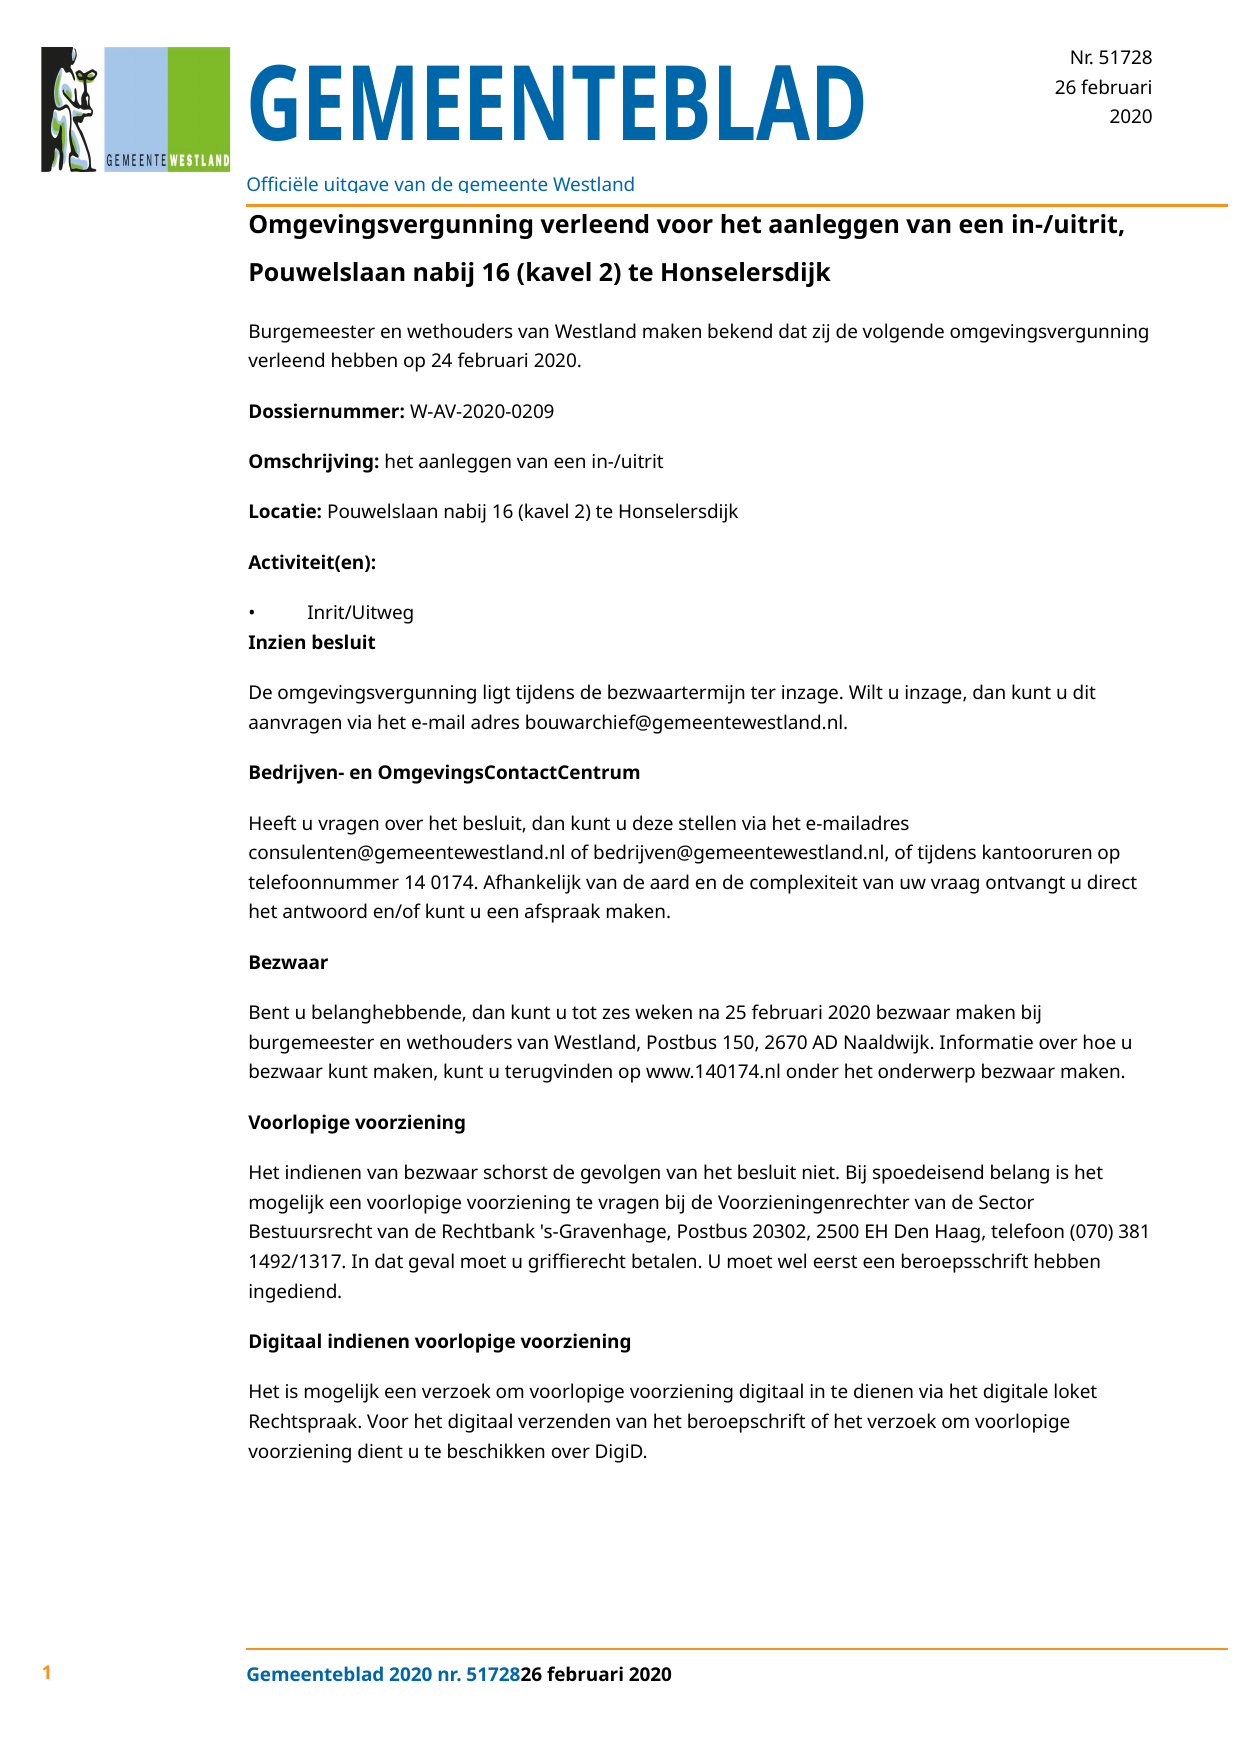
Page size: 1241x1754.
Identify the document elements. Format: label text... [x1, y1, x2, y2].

picture [41, 47, 231, 172]
text Bedrijven- en OmgevingsContactCentrum [248, 759, 1152, 785]
text De omgevingsvergunning ligt tijdens de bezwaartermijn ter inzage. Wilt u inzage, dan kunt u dit aanvragen via het e-mail adres bouwarchief@gemeentewestland.nl. [248, 679, 1152, 735]
text Omschrijving: het aanleggen van een in-/uitrit [248, 448, 1152, 474]
text Burgemeester en wethouders van Westland maken bekend dat zij de volgende omgevingsvergunning verleend hebben op 24 februari 2020. [248, 318, 1152, 373]
text Heeft u vragen over het besluit, dan kunt u deze stellen via het e-mailadres consulenten@gemeentewestland.nl of bedrijven@gemeentewestland.nl, of tijdens kantooruren op telefoonnummer 14 0174. Afhankelijk van de aard en de complexiteit van uw vraag ontvangt u direct het antwoord en/of kunt u een afspraak maken. [248, 810, 1152, 924]
text Voorlopige voorziening [248, 1109, 1152, 1135]
text Activiteit(en): [248, 549, 1152, 575]
text Omgevingsvergunning verleend voor het aanleggen van een in-/uitrit, Pouwelslaan nabij 16 (kavel 2) te Honselersdijk [248, 207, 1152, 288]
text Het indienen van bezwaar schorst de gevolgen van het besluit niet. Bij spoedeisend belang is het mogelijk een voorlopige voorziening te vragen bij de Voorzieningenrechter van de Sector Bestuursrecht van de Rechtbank 's-Gravenhage, Postbus 20302, 2500 EH Den Haag, telefoon (070) 381 1492/1317. In dat geval moet u griffierecht betalen. U moet wel eerst een beroepsschrift hebben ingediend. [248, 1159, 1152, 1304]
text Dossiernummer: W-AV-2020-0209 [248, 398, 1152, 424]
text Bezwaar [248, 949, 1152, 975]
text Locatie: Pouwelslaan nabij 16 (kavel 2) te Honselersdijk [248, 499, 1152, 524]
text Digitaal indienen voorlopige voorziening [248, 1328, 1152, 1354]
text Inzien besluit [248, 629, 1152, 655]
list Inrit/Uitweg [248, 599, 1152, 625]
text Het is mogelijk een verzoek om voorlopige voorziening digitaal in te dienen via het digitale loket Rechtspraak. Voor het digitaal verzenden van het beroepschrift of het verzoek om voorlopige voorziening dient u te beschikken over DigiD. [248, 1379, 1152, 1464]
text Bent u belanghebbende, dan kunt u tot zes weken na 25 februari 2020 bezwaar maken bij burgemeester en wethouders van Westland, Postbus 150, 2670 AD Naaldwijk. Informatie over hoe u bezwaar kunt maken, kunt u terugvinden op www.140174.nl onder het onderwerp bezwaar maken. [248, 999, 1152, 1084]
